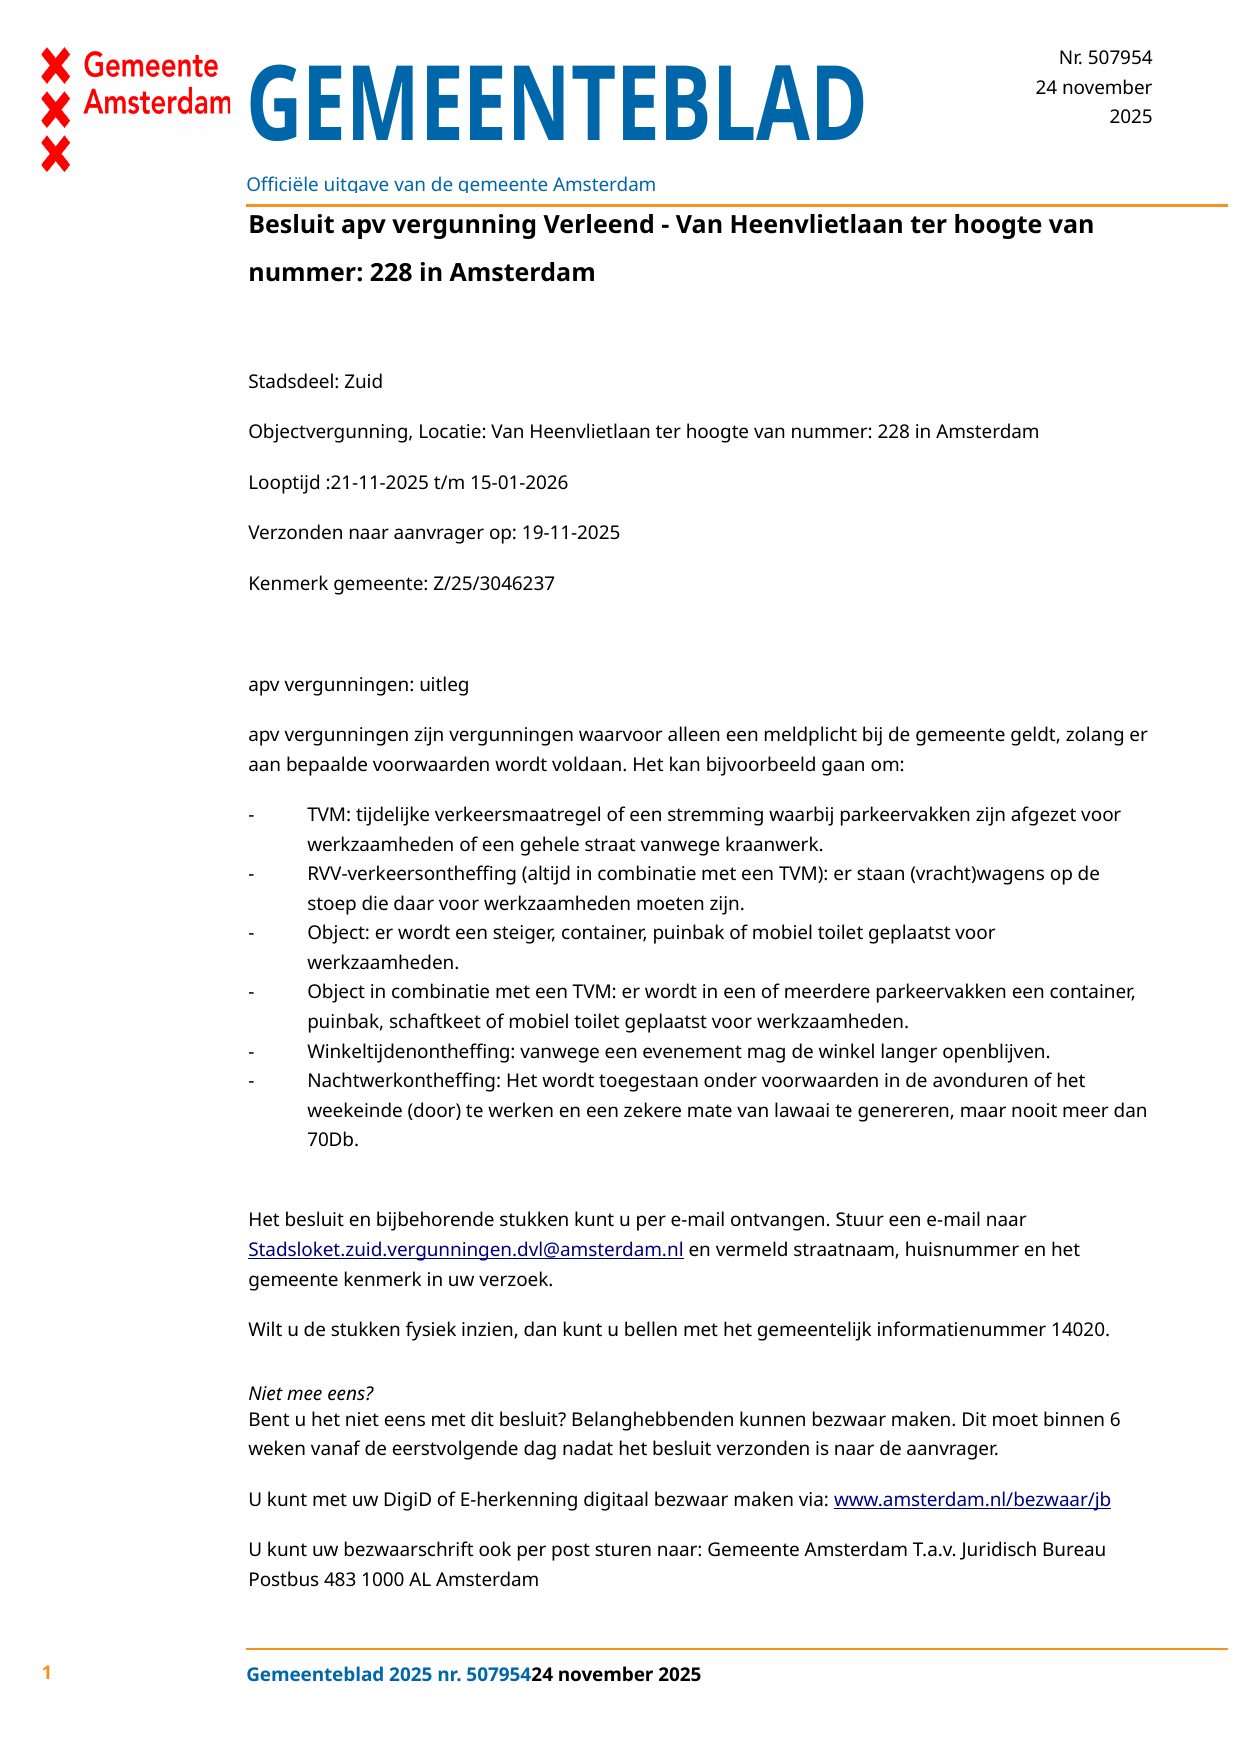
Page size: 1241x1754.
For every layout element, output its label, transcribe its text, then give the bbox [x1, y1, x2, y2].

text Het besluit en bijbehorende stukken kunt u per e-mail ontvangen. Stuur een e-mail naar Stadsloket.zuid.vergunningen.dvl@amsterdam.nl en vermeld straatnaam, huisnummer en het gemeente kenmerk in uw verzoek. [248, 1207, 1152, 1292]
text U kunt met uw DigiD of E-herkenning digitaal bezwaar maken via: www.amsterdam.nl/bezwaar/jb [248, 1486, 1152, 1512]
text Besluit apv vergunning Verleend - Van Heenvlietlaan ter hoogte van nummer: 228 in Amsterdam [248, 207, 1152, 288]
text Objectvergunning, Locatie: Van Heenvlietlaan ter hoogte van nummer: 228 in Amsterdam [248, 419, 1152, 444]
text apv vergunningen: uitleg [248, 671, 1152, 697]
list Object: er wordt een steiger, container, puinbak of mobiel toilet geplaatst voor werkzaamheden. [248, 919, 1152, 975]
text U kunt uw bezwaarschrift ook per post sturen naar: Gemeente Amsterdam T.a.v. Juridisch Bureau Postbus 483 1000 AL Amsterdam [248, 1536, 1152, 1592]
text Stadsdeel: Zuid [248, 368, 1152, 394]
text Kenmerk gemeente: Z/25/3046237 [248, 570, 1152, 596]
text Wilt u de stukken fysiek inzien, dan kunt u bellen met het gemeentelijk informatienummer 14020. [248, 1316, 1152, 1342]
text Niet mee eens? [248, 1380, 1152, 1406]
text apv vergunningen zijn vergunningen waarvoor alleen een meldplicht bij de gemeente geldt, zolang er aan bepaalde voorwaarden wordt voldaan. Het kan bijvoorbeeld gaan om: [248, 721, 1152, 777]
picture [41, 47, 231, 172]
text Verzonden naar aanvrager op: 19-11-2025 [248, 519, 1152, 545]
text Bent u het niet eens met dit besluit? Belanghebbenden kunnen bezwaar maken. Dit moet binnen 6 weken vanaf de eerstvolgende dag nadat het besluit verzonden is naar de aanvrager. [248, 1406, 1152, 1461]
list Winkeltijdenontheffing: vanwege een evenement mag de winkel langer openblijven. [248, 1038, 1152, 1064]
list Object in combinatie met een TVM: er wordt in een of meerdere parkeervakken een container, puinbak, schaftkeet of mobiel toilet geplaatst voor werkzaamheden. [248, 979, 1152, 1034]
list TVM: tijdelijke verkeersmaatregel of een stremming waarbij parkeervakken zijn afgezet voor werkzaamheden of een gehele straat vanwege kraanwerk. [248, 801, 1152, 857]
list Nachtwerkontheffing: Het wordt toegestaan onder voorwaarden in de avonduren of het weekeinde (door) te werken en een zekere mate van lawaai te genereren, maar nooit meer dan 70Db. [248, 1067, 1152, 1152]
text Looptijd :21-11-2025 t/m 15-01-2026 [248, 469, 1152, 495]
list RVV-verkeersontheffing (altijd in combinatie met een TVM): er staan (vracht)wagens op de stoep die daar voor werkzaamheden moeten zijn. [248, 860, 1152, 916]
